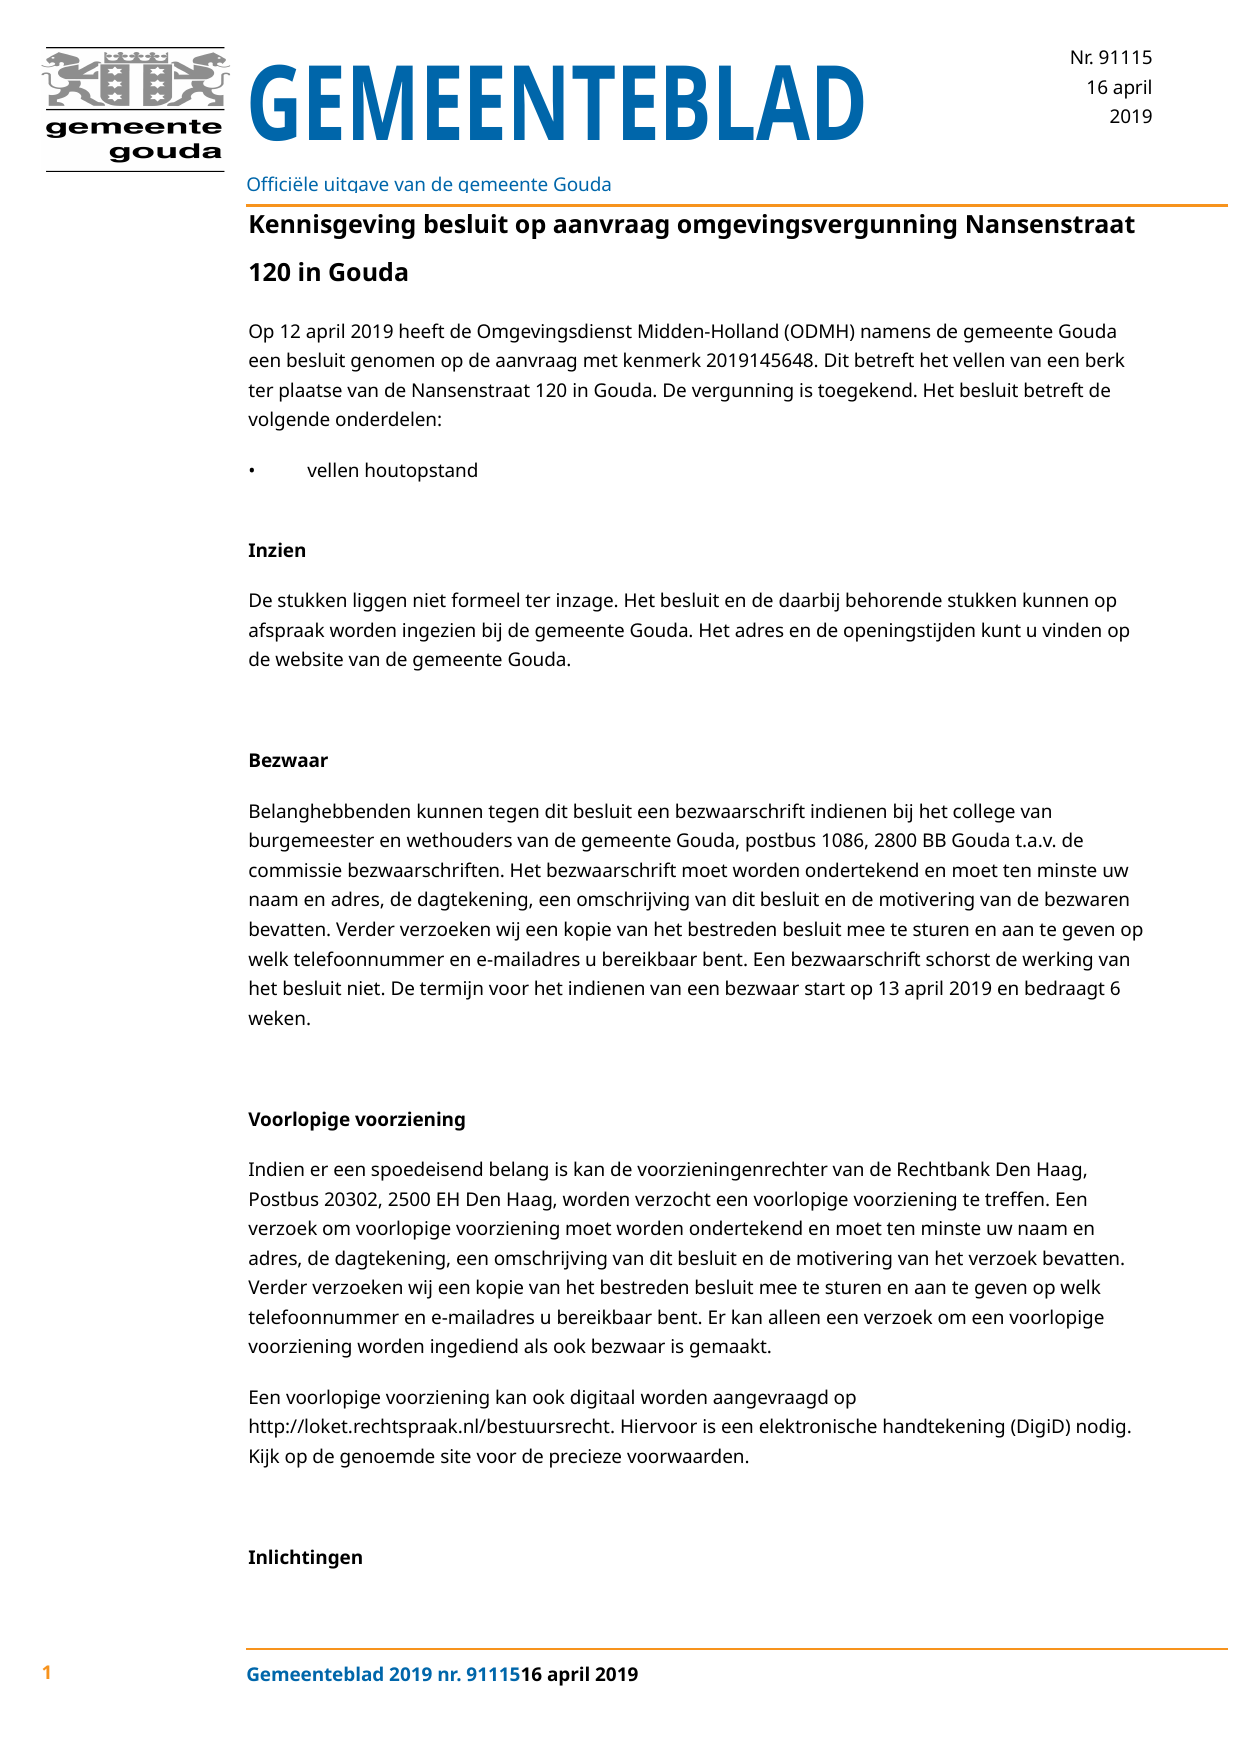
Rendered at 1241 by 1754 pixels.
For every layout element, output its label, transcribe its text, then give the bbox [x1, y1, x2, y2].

text De stukken liggen niet formeel ter inzage. Het besluit en de daarbij behorende stukken kunnen op afspraak worden ingezien bij de gemeente Gouda. Het adres en de openingstijden kunt u vinden op de website van de gemeente Gouda. [248, 587, 1152, 672]
text Inlichtingen [248, 1544, 1152, 1570]
list vellen houtopstand [248, 457, 1152, 483]
picture [41, 47, 231, 172]
text Inzien [248, 537, 1152, 563]
text Indien er een spoedeisend belang is kan de voorzieningenrechter van de Rechtbank Den Haag, Postbus 20302, 2500 EH Den Haag, worden verzocht een voorlopige voorziening te treffen. Een verzoek om voorlopige voorziening moet worden ondertekend en moet ten minste uw naam en adres, de dagtekening, een omschrijving van dit besluit en de motivering van het verzoek bevatten. Verder verzoeken wij een kopie van het bestreden besluit mee te sturen en aan te geven op welk telefoonnummer en e-mailadres u bereikbaar bent. Er kan alleen een verzoek om een voorlopige voorziening worden ingediend als ook bezwaar is gemaakt. [248, 1156, 1152, 1359]
text Voorlopige voorziening [248, 1106, 1152, 1132]
text Belanghebbenden kunnen tegen dit besluit een bezwaarschrift indienen bij het college van burgemeester en wethouders van de gemeente Gouda, postbus 1086, 2800 BB Gouda t.a.v. de commissie bezwaarschriften. Het bezwaarschrift moet worden ondertekend en moet ten minste uw naam en adres, de dagtekening, een omschrijving van dit besluit en de motivering van de bezwaren bevatten. Verder verzoeken wij een kopie van het bestreden besluit mee te sturen en aan te geven op welk telefoonnummer en e-mailadres u bereikbaar bent. Een bezwaarschrift schorst de werking van het besluit niet. De termijn voor het indienen van een bezwaar start op 13 april 2019 en bedraagt 6 weken. [248, 798, 1152, 1031]
text Op 12 april 2019 heeft de Omgevingsdienst Midden-Holland (ODMH) namens de gemeente Gouda een besluit genomen op de aanvraag met kenmerk 2019145648. Dit betreft het vellen van een berk ter plaatse van de Nansenstraat 120 in Gouda. De vergunning is toegekend. Het besluit betreft de volgende onderdelen: [248, 318, 1152, 432]
text Bezwaar [248, 747, 1152, 773]
text Kennisgeving besluit op aanvraag omgevingsvergunning Nansenstraat 120 in Gouda [248, 207, 1152, 288]
text Een voorlopige voorziening kan ook digitaal worden aangevraagd op http://loket.rechtspraak.nl/bestuursrecht. Hiervoor is een elektronische handtekening (DigiD) nodig. Kijk op de genoemde site voor de precieze voorwaarden. [248, 1384, 1152, 1469]
